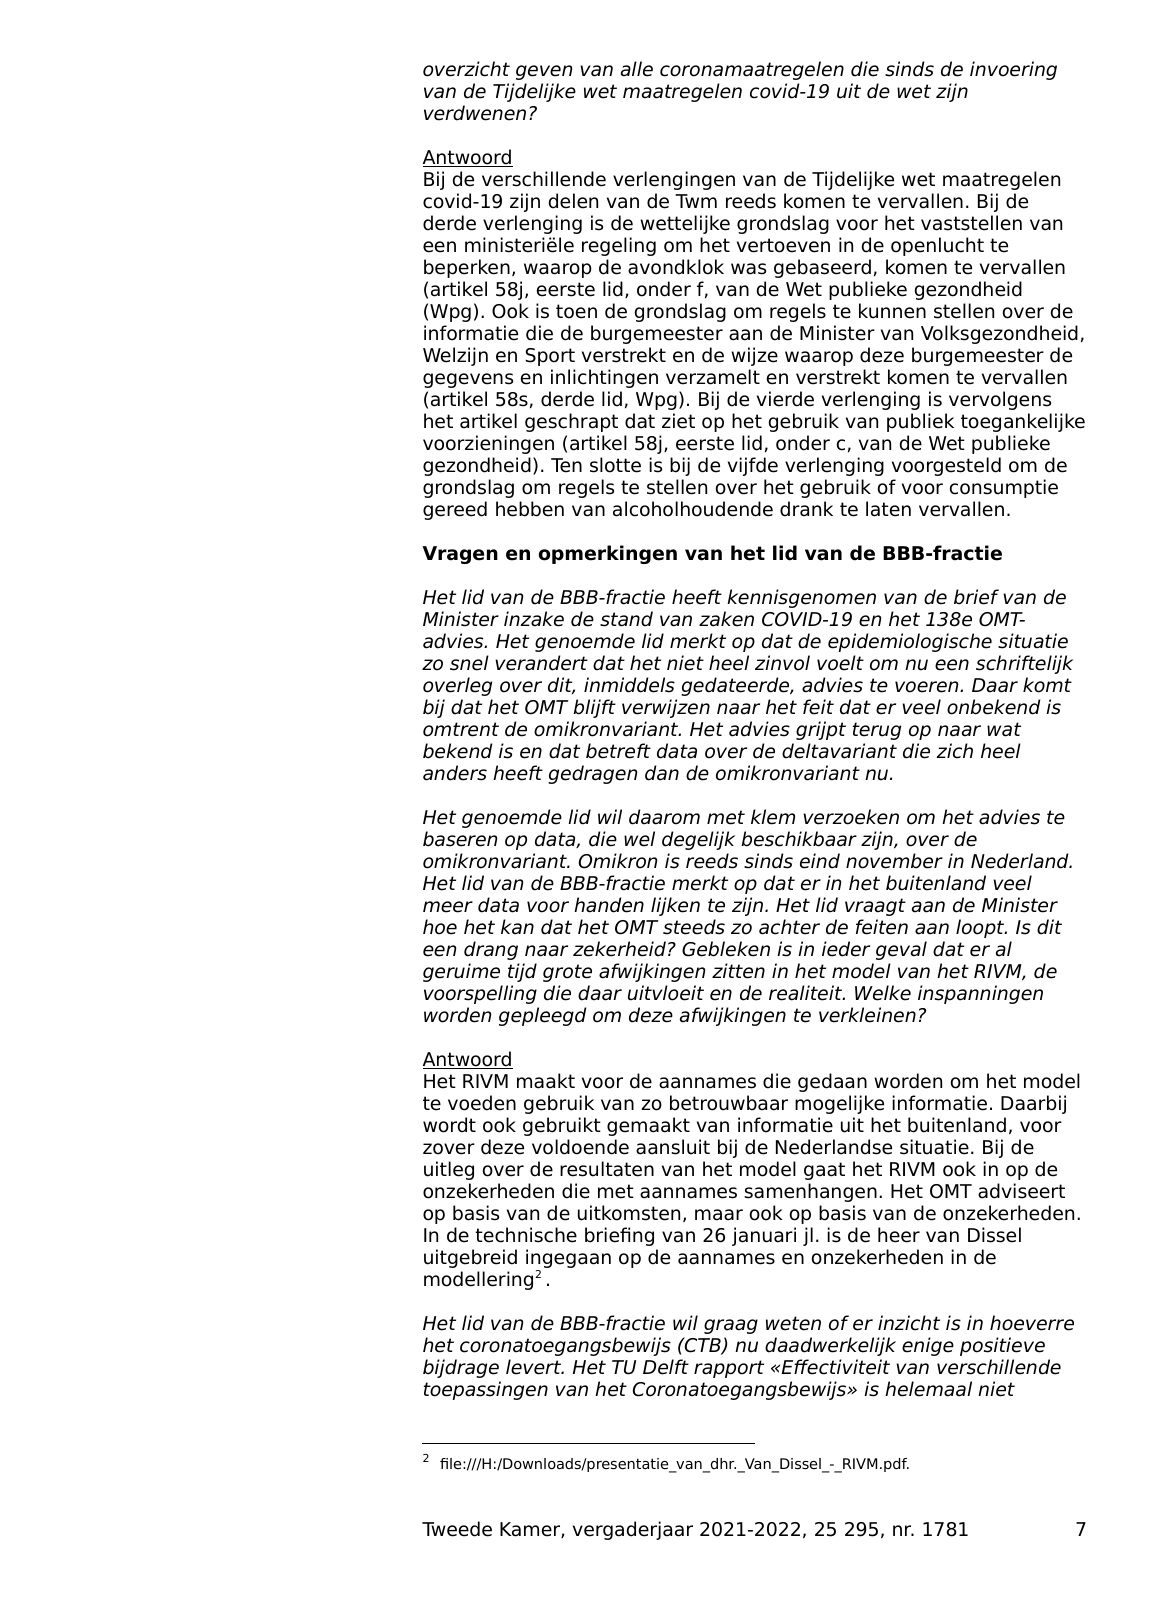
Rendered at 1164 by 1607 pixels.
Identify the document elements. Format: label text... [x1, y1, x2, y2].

text overzicht geven van alle coronamaatregelen die sinds de invoering van de Tijdelijke wet maatregelen covid-19 uit de wet zijn verdwenen? [422, 59, 1087, 125]
subtitle Antwoord [422, 1049, 1087, 1071]
text file:///H:/Downloads/presentatie_van_dhr._Van_Dissel_-_RIVM.pdf. [422, 1452, 1087, 1474]
subtitle Vragen en opmerkingen van het lid van de BBB-fractie [422, 543, 1087, 565]
subtitle Antwoord [422, 147, 1087, 169]
text Het lid van de BBB-fractie heeft kennisgenomen van de brief van de Minister inzake de stand van zaken COVID-19 en het 138e OMT-advies. Het genoemde lid merkt op dat de epidemiologische situatie zo snel verandert dat het niet heel zinvol voelt om nu een schriftelijk overleg over dit, inmiddels gedateerde, advies te voeren. Daar komt bij dat het OMT blijft verwijzen naar het feit dat er veel onbekend is omtrent de omikronvariant. Het advies grijpt terug op naar wat bekend is en dat betreft data over de deltavariant die zich heel anders heeft gedragen dan de omikronvariant nu. [422, 587, 1087, 785]
text Het genoemde lid wil daarom met klem verzoeken om het advies te baseren op data, die wel degelijk beschikbaar zijn, over de omikronvariant. Omikron is reeds sinds eind november in Nederland. Het lid van de BBB-fractie merkt op dat er in het buitenland veel meer data voor handen lijken te zijn. Het lid vraagt aan de Minister hoe het kan dat het OMT steeds zo achter de feiten aan loopt. Is dit een drang naar zekerheid? Gebleken is in ieder geval dat er al geruime tijd grote afwijkingen zitten in het model van het RIVM, de voorspelling die daar uitvloeit en de realiteit. Welke inspanningen worden gepleegd om deze afwijkingen te verkleinen? [422, 807, 1087, 1027]
text Het RIVM maakt voor de aannames die gedaan worden om het model te voeden gebruik van zo betrouwbaar mogelijke informatie. Daarbij wordt ook gebruikt gemaakt van informatie uit het buitenland, voor zover deze voldoende aansluit bij de Nederlandse situatie. Bij de uitleg over de resultaten van het model gaat het RIVM ook in op de onzekerheden die met aannames samenhangen. Het OMT adviseert op basis van de uitkomsten, maar ook op basis van de onzekerheden. In de technische briefing van 26 januari jl. is de heer van Dissel uitgebreid ingegaan op de aannames en onzekerheden in de modellering. [422, 1071, 1087, 1291]
text Bij de verschillende verlengingen van de Tijdelijke wet maatregelen covid-19 zijn delen van de Twm reeds komen te vervallen. Bij de derde verlenging is de wettelijke grondslag voor het vaststellen van een ministeriële regeling om het vertoeven in de openlucht te beperken, waarop de avondklok was gebaseerd, komen te vervallen (artikel 58j, eerste lid, onder f, van de Wet publieke gezondheid (Wpg). Ook is toen de grondslag om regels te kunnen stellen over de informatie die de burgemeester aan de Minister van Volksgezondheid, Welzijn en Sport verstrekt en de wijze waarop deze burgemeester de gegevens en inlichtingen verzamelt en verstrekt komen te vervallen (artikel 58s, derde lid, Wpg). Bij de vierde verlenging is vervolgens het artikel geschrapt dat ziet op het gebruik van publiek toegankelijke voorzieningen (artikel 58j, eerste lid, onder c, van de Wet publieke gezondheid). Ten slotte is bij de vijfde verlenging voorgesteld om de grondslag om regels te stellen over het gebruik of voor consumptie gereed hebben van alcoholhoudende drank te laten vervallen. [422, 169, 1087, 521]
text Het lid van de BBB-fractie wil graag weten of er inzicht is in hoeverre het coronatoegangsbewijs (CTB) nu daadwerkelijk enige positieve bijdrage levert. Het TU Delft rapport «Effectiviteit van verschillende toepassingen van het Coronatoegangsbewijs» is helemaal niet [422, 1313, 1087, 1401]
